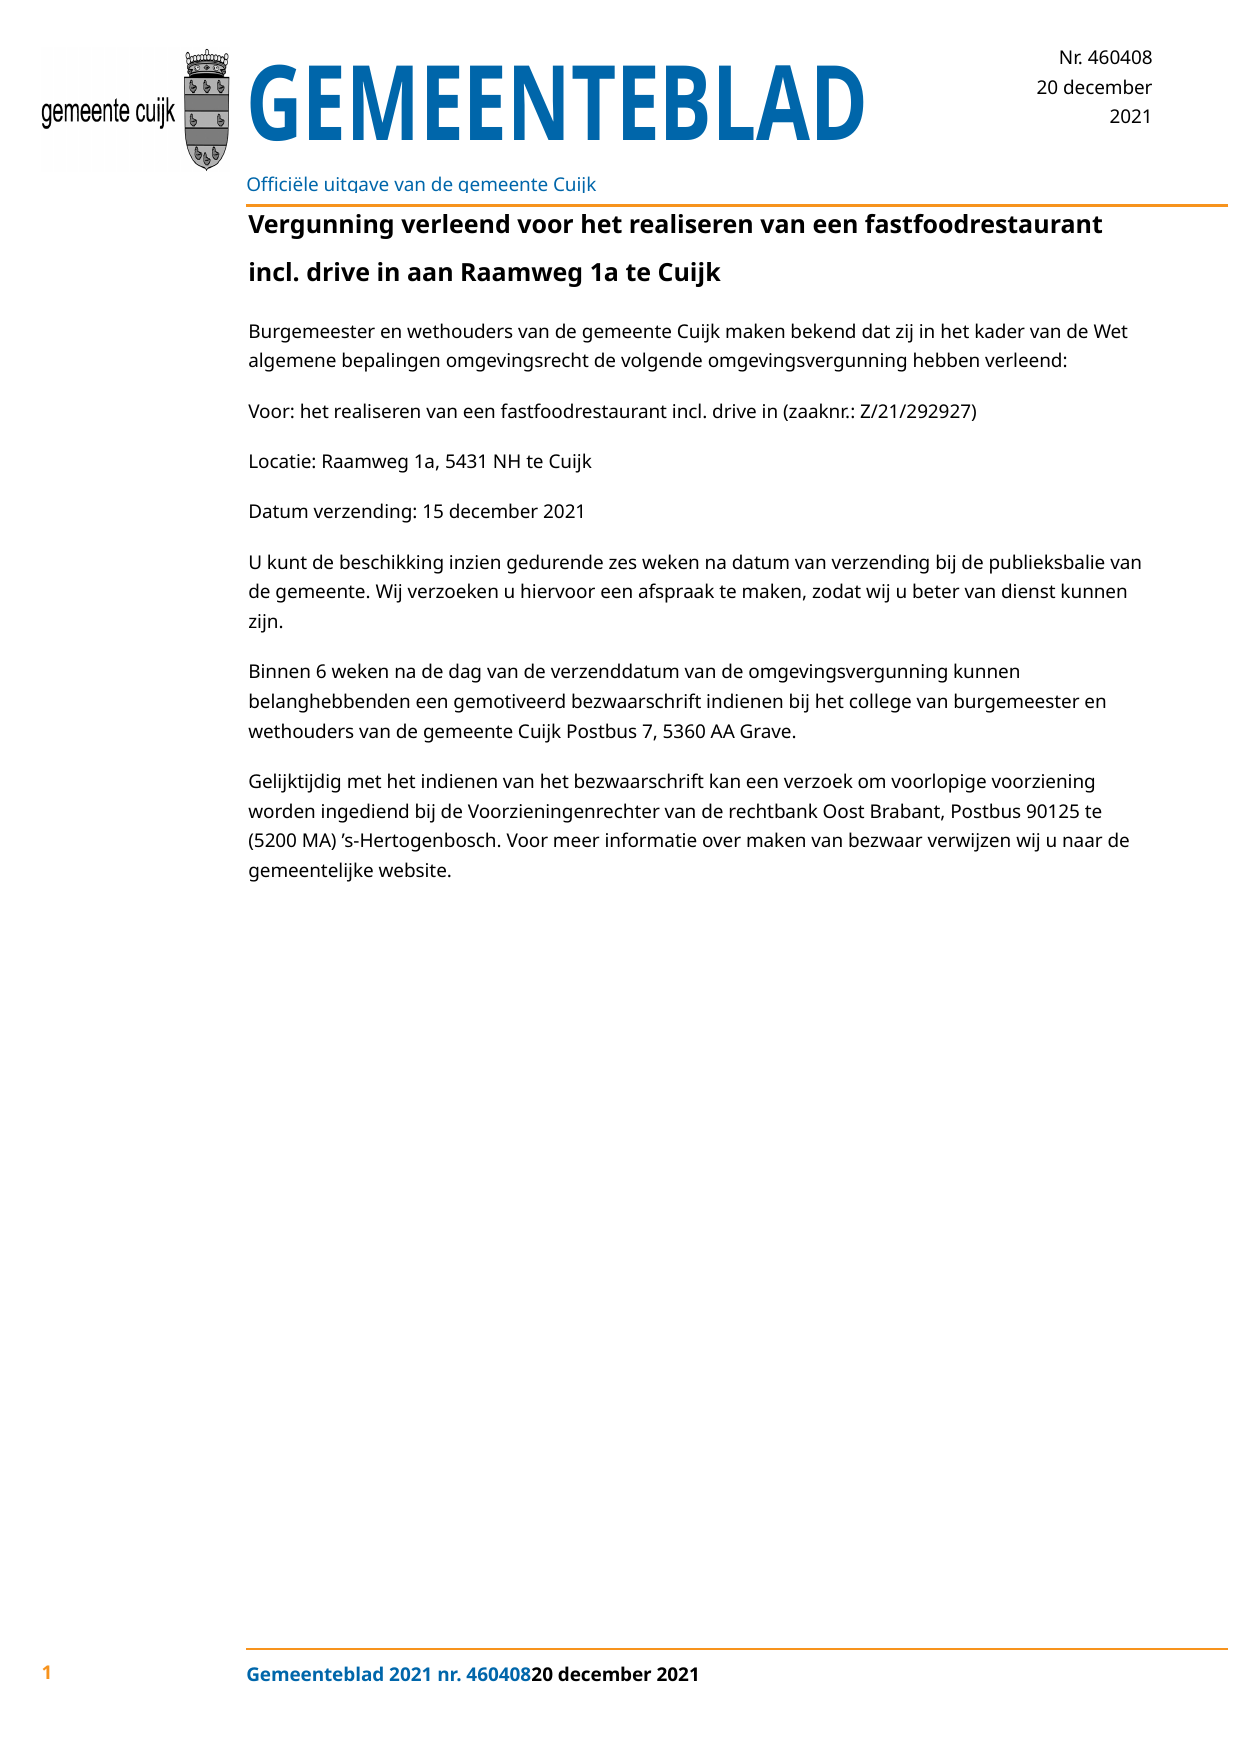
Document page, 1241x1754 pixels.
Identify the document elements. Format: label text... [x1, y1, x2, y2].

picture [41, 47, 231, 172]
text Locatie: Raamweg 1a, 5431 NH te Cuijk [248, 448, 1152, 474]
text Gelijktijdig met het indienen van het bezwaarschrift kan een verzoek om voorlopige voorziening worden ingediend bij de Voorzieningenrechter van de rechtbank Oost Brabant, Postbus 90125 te (5200 MA) ’s-Hertogenbosch. Voor meer informatie over maken van bezwaar verwijzen wij u naar de gemeentelijke website. [248, 768, 1152, 883]
text Voor: het realiseren van een fastfoodrestaurant incl. drive in (zaaknr.: Z/21/292927) [248, 398, 1152, 424]
text Binnen 6 weken na de dag van de verzenddatum van de omgevingsvergunning kunnen belanghebbenden een gemotiveerd bezwaarschrift indienen bij het college van burgemeester en wethouders van de gemeente Cuijk Postbus 7, 5360 AA Grave. [248, 659, 1152, 744]
text Burgemeester en wethouders van de gemeente Cuijk maken bekend dat zij in het kader van de Wet algemene bepalingen omgevingsrecht de volgende omgevingsvergunning hebben verleend: [248, 318, 1152, 373]
text Vergunning verleend voor het realiseren van een fastfoodrestaurant incl. drive in aan Raamweg 1a te Cuijk [248, 207, 1152, 288]
text U kunt de beschikking inzien gedurende zes weken na datum van verzending bij de publieksbalie van de gemeente. Wij verzoeken u hiervoor een afspraak te maken, zodat wij u beter van dienst kunnen zijn. [248, 549, 1152, 634]
text Datum verzending: 15 december 2021 [248, 499, 1152, 524]
